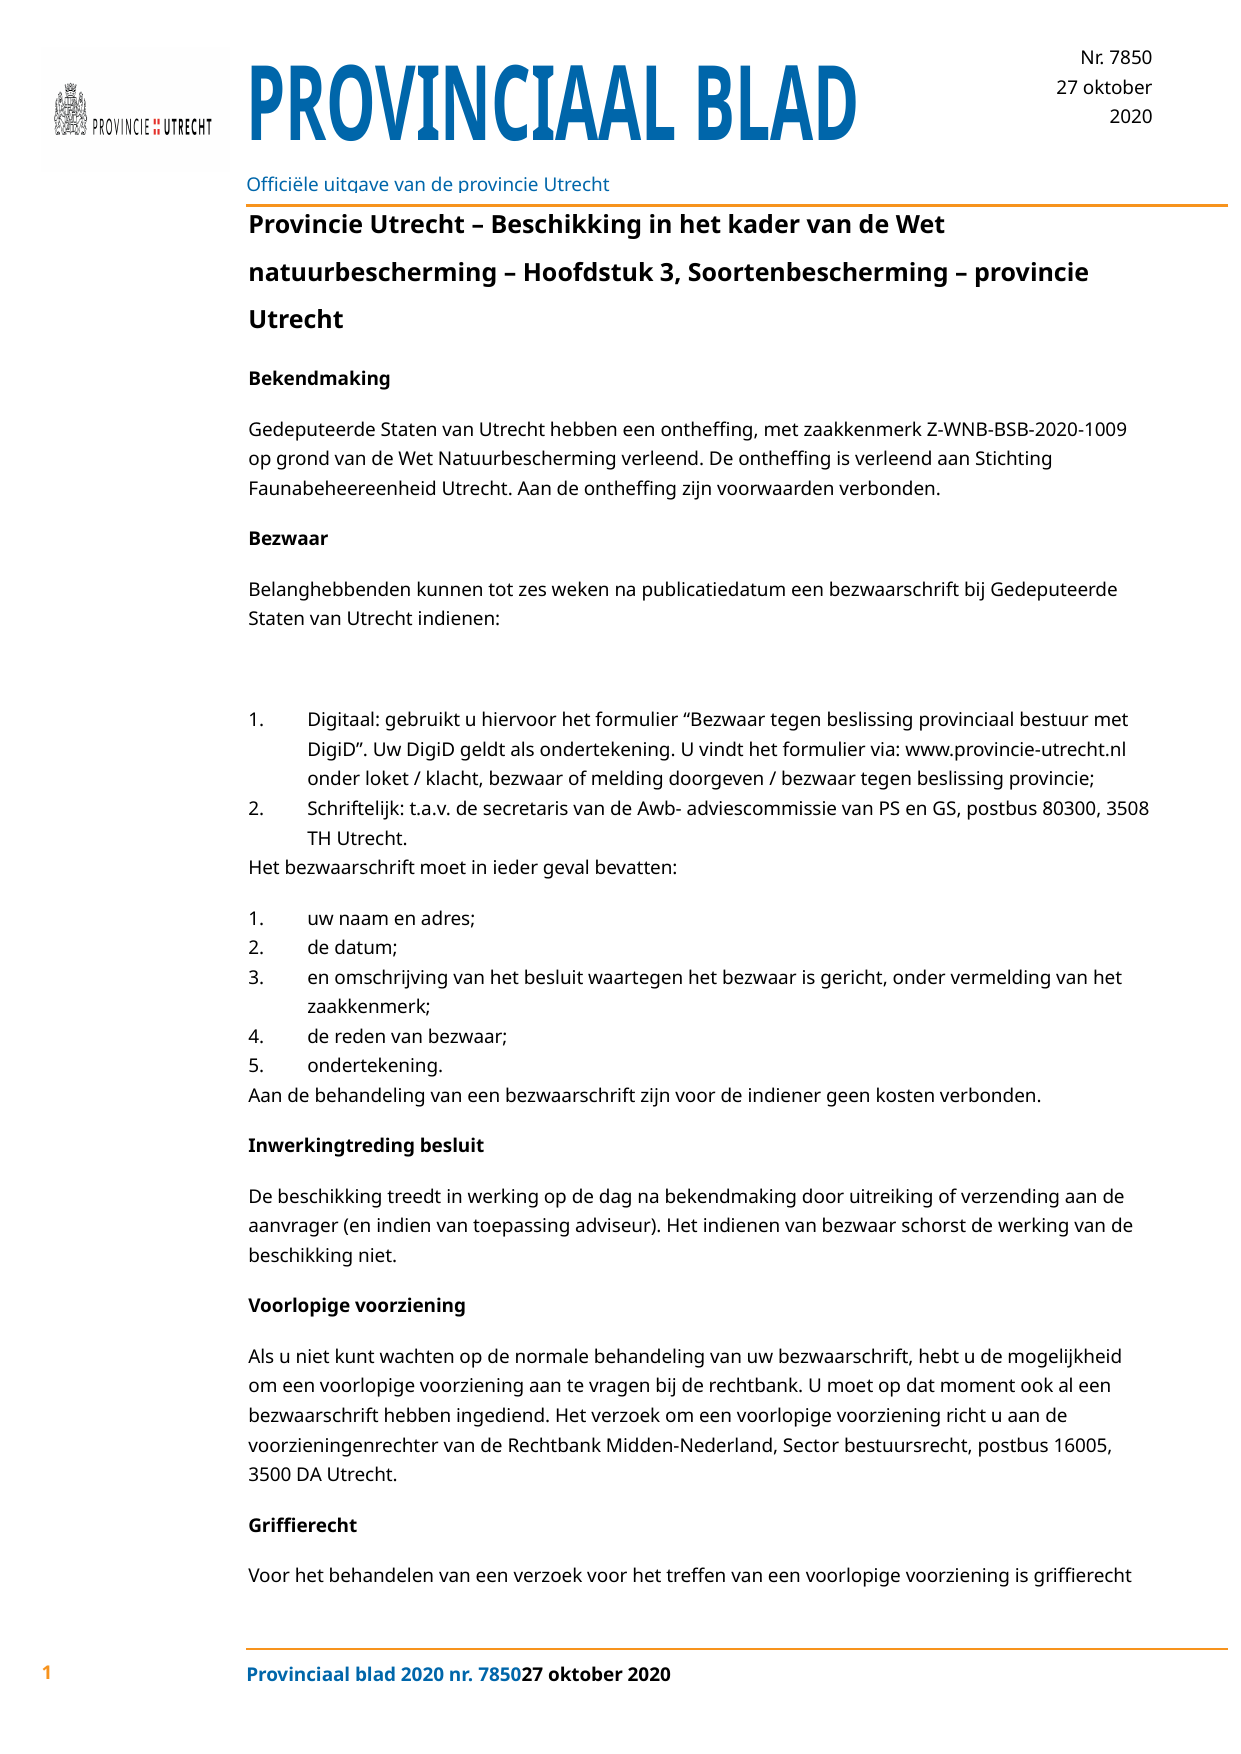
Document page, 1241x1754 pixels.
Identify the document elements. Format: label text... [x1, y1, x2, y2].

list Digitaal: gebruikt u hiervoor het formulier “Bezwaar tegen beslissing provinciaal bestuur met DigiD”. Uw DigiD geldt als ondertekening. U vindt het formulier via: www.provincie-utrecht.nl onder loket / klacht, bezwaar of melding doorgeven / bezwaar tegen beslissing provincie; [248, 706, 1152, 791]
list en omschrijving van het besluit waartegen het bezwaar is gericht, onder vermelding van het zaakkenmerk; [248, 964, 1152, 1019]
text Het bezwaarschrift moet in ieder geval bevatten: [248, 854, 1152, 880]
text Voorlopige voorziening [248, 1293, 1152, 1318]
list de datum; [248, 934, 1152, 960]
text Inwerkingtreding besluit [248, 1133, 1152, 1158]
text Bekendmaking [248, 366, 1152, 391]
list ondertekening. [248, 1053, 1152, 1078]
picture [41, 47, 231, 172]
text Gedeputeerde Staten van Utrecht hebben een ontheffing, met zaakkenmerk Z-WNB-BSB-2020-1009 op grond van de Wet Natuurbescherming verleend. De ontheffing is verleend aan Stichting Faunabeheereenheid Utrecht. Aan de ontheffing zijn voorwaarden verbonden. [248, 416, 1152, 501]
list Schriftelijk: t.a.v. de secretaris van de Awb- adviescommissie van PS en GS, postbus 80300, 3508 TH Utrecht. [248, 795, 1152, 850]
list de reden van bezwaar; [248, 1023, 1152, 1049]
text Als u niet kunt wachten op de normale behandeling van uw bezwaarschrift, hebt u de mogelijkheid om een voorlopige voorziening aan te vragen bij de rechtbank. U moet op dat moment ook al een bezwaarschrift hebben ingediend. Het verzoek om een voorlopige voorziening richt u aan de voorzieningenrechter van de Rechtbank Midden-Nederland, Sector bestuursrecht, postbus 16005, 3500 DA Utrecht. [248, 1343, 1152, 1487]
text Voor het behandelen van een verzoek voor het treffen van een voorlopige voorziening is griffierecht [248, 1562, 1152, 1588]
text Griffierecht [248, 1512, 1152, 1537]
text Belanghebbenden kunnen tot zes weken na publicatiedatum een bezwaarschrift bij Gedeputeerde Staten van Utrecht indienen: [248, 576, 1152, 631]
text Provincie Utrecht – Beschikking in het kader van de Wet natuurbescherming – Hoofdstuk 3, Soortenbescherming – provincie Utrecht [248, 207, 1152, 336]
text De beschikking treedt in werking op de dag na bekendmaking door uitreiking of verzending aan de aanvrager (en indien van toepassing adviseur). Het indienen van bezwaar schorst de werking van de beschikking niet. [248, 1183, 1152, 1268]
list uw naam en adres; [248, 905, 1152, 930]
text Aan de behandeling van een bezwaarschrift zijn voor de indiener geen kosten verbonden. [248, 1082, 1152, 1108]
text Bezwaar [248, 526, 1152, 551]
